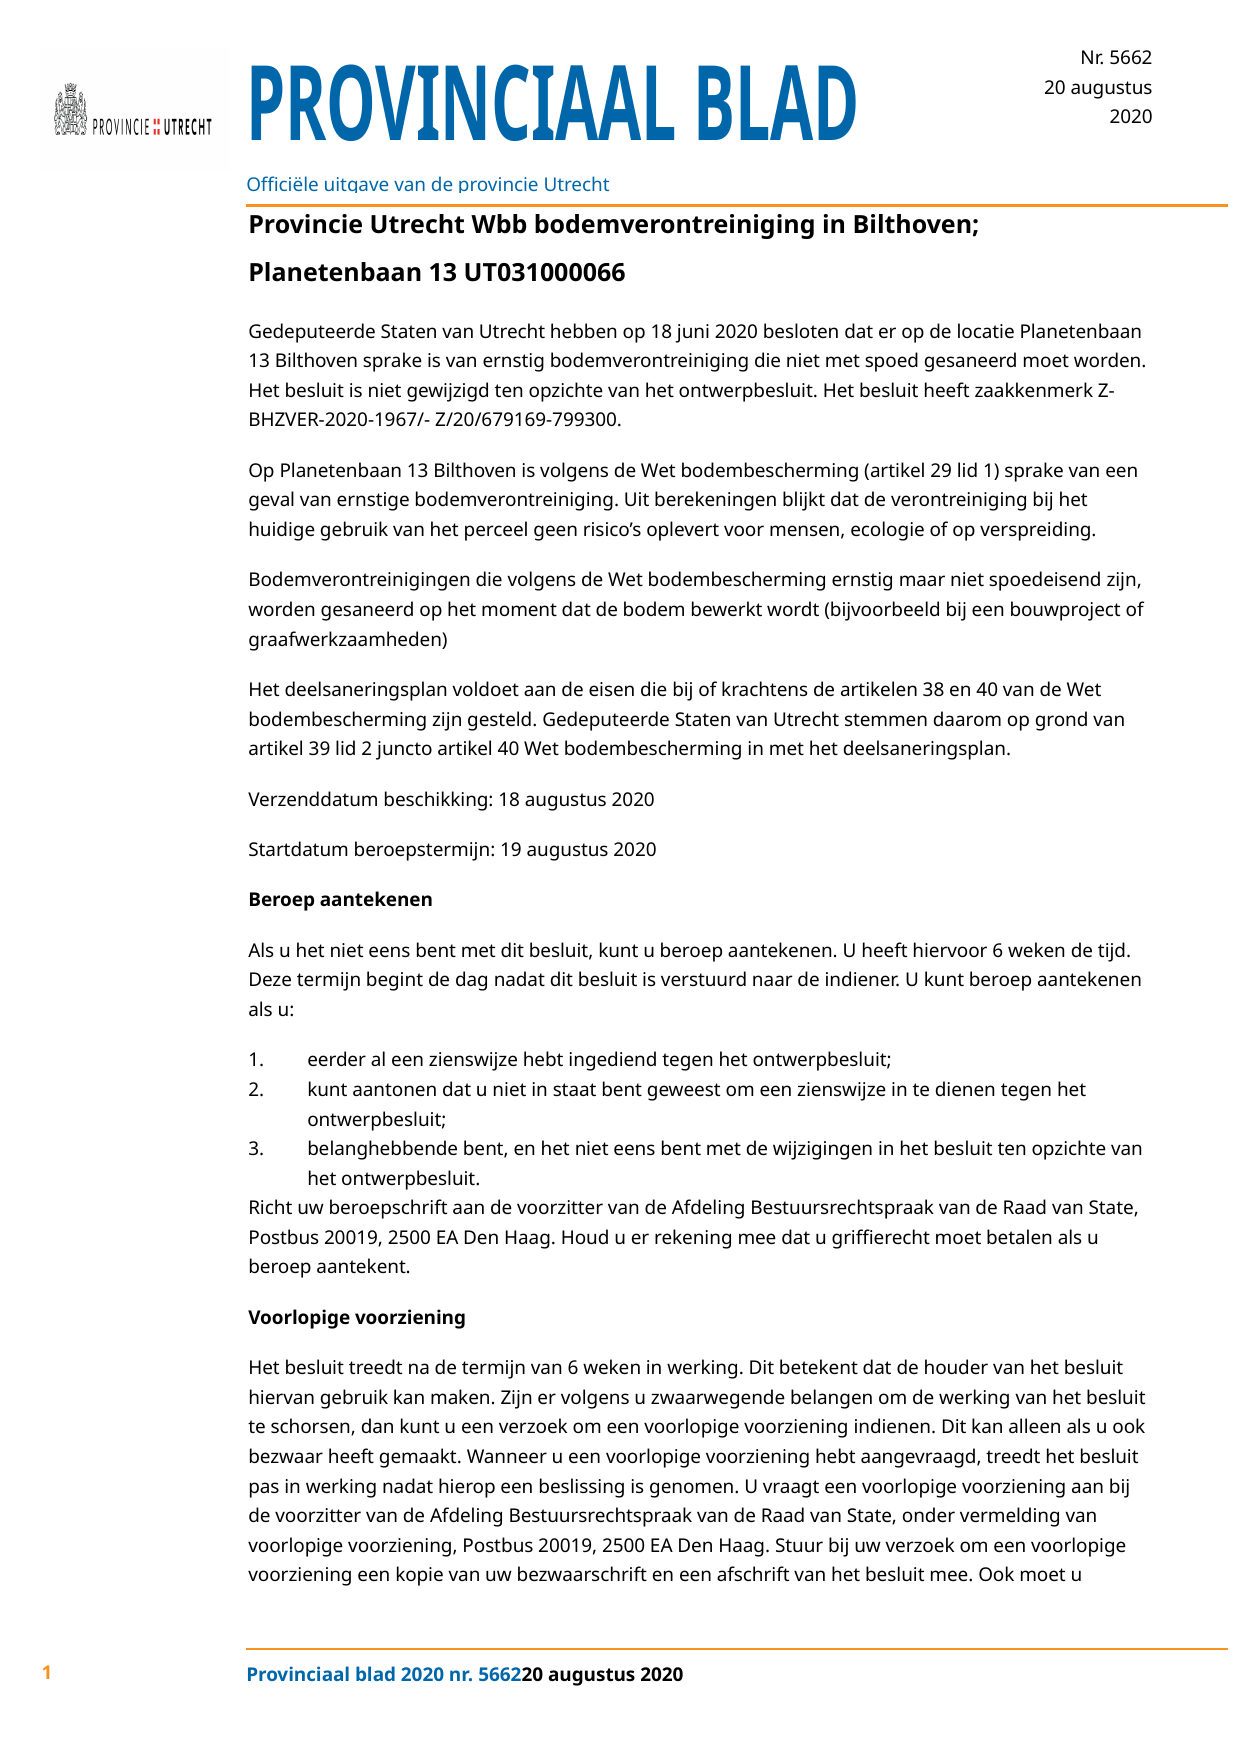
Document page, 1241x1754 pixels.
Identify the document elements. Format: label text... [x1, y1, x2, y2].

text Bodemverontreinigingen die volgens de Wet bodembescherming ernstig maar niet spoedeisend zijn, worden gesaneerd op het moment dat de bodem bewerkt wordt (bijvoorbeeld bij een bouwproject of graafwerkzaamheden) [248, 567, 1152, 652]
text Als u het niet eens bent met dit besluit, kunt u beroep aantekenen. U heeft hiervoor 6 weken de tijd. Deze termijn begint de dag nadat dit besluit is verstuurd naar de indiener. U kunt beroep aantekenen als u: [248, 937, 1152, 1022]
text Richt uw beroepschrift aan de voorzitter van de Afdeling Bestuursrechtspraak van de Raad van State, Postbus 20019, 2500 EA Den Haag. Houd u er rekening mee dat u griffierecht moet betalen als u beroep aantekent. [248, 1194, 1152, 1279]
text Startdatum beroepstermijn: 19 augustus 2020 [248, 836, 1152, 862]
list eerder al een zienswijze hebt ingediend tegen het ontwerpbesluit; [248, 1047, 1152, 1072]
text Beroep aantekenen [248, 887, 1152, 912]
text Het besluit treedt na de termijn van 6 weken in werking. Dit betekent dat de houder van het besluit hiervan gebruik kan maken. Zijn er volgens u zwaarwegende belangen om de werking van het besluit te schorsen, dan kunt u een verzoek om een voorlopige voorziening indienen. Dit kan alleen als u ook bezwaar heeft gemaakt. Wanneer u een voorlopige voorziening hebt aangevraagd, treedt het besluit pas in werking nadat hierop een beslissing is genomen. U vraagt een voorlopige voorziening aan bij de voorzitter van de Afdeling Bestuursrechtspraak van de Raad van State, onder vermelding van voorlopige voorziening, Postbus 20019, 2500 EA Den Haag. Stuur bij uw verzoek om een voorlopige voorziening een kopie van uw bezwaarschrift en een afschrift van het besluit mee. Ook moet u [248, 1354, 1152, 1587]
list belanghebbende bent, en het niet eens bent met de wijzigingen in het besluit ten opzichte van het ontwerpbesluit. [248, 1135, 1152, 1191]
text Gedeputeerde Staten van Utrecht hebben op 18 juni 2020 besloten dat er op de locatie Planetenbaan 13 Bilthoven sprake is van ernstig bodemverontreiniging die niet met spoed gesaneerd moet worden. Het besluit is niet gewijzigd ten opzichte van het ontwerpbesluit. Het besluit heeft zaakkenmerk Z-BHZVER-2020-1967/- Z/20/679169-799300. [248, 318, 1152, 432]
text Het deelsaneringsplan voldoet aan de eisen die bij of krachtens de artikelen 38 en 40 van de Wet bodembescherming zijn gesteld. Gedeputeerde Staten van Utrecht stemmen daarom op grond van artikel 39 lid 2 juncto artikel 40 Wet bodembescherming in met het deelsaneringsplan. [248, 676, 1152, 761]
picture [41, 47, 231, 172]
list kunt aantonen dat u niet in staat bent geweest om een zienswijze in te dienen tegen het ontwerpbesluit; [248, 1076, 1152, 1132]
text Voorlopige voorziening [248, 1304, 1152, 1330]
text Verzenddatum beschikking: 18 augustus 2020 [248, 786, 1152, 812]
text Provincie Utrecht Wbb bodemverontreiniging in Bilthoven; Planetenbaan 13 UT031000066 [248, 207, 1152, 288]
text Op Planetenbaan 13 Bilthoven is volgens de Wet bodembescherming (artikel 29 lid 1) sprake van een geval van ernstige bodemverontreiniging. Uit berekeningen blijkt dat de verontreiniging bij het huidige gebruik van het perceel geen risico’s oplevert voor mensen, ecologie of op verspreiding. [248, 457, 1152, 542]
